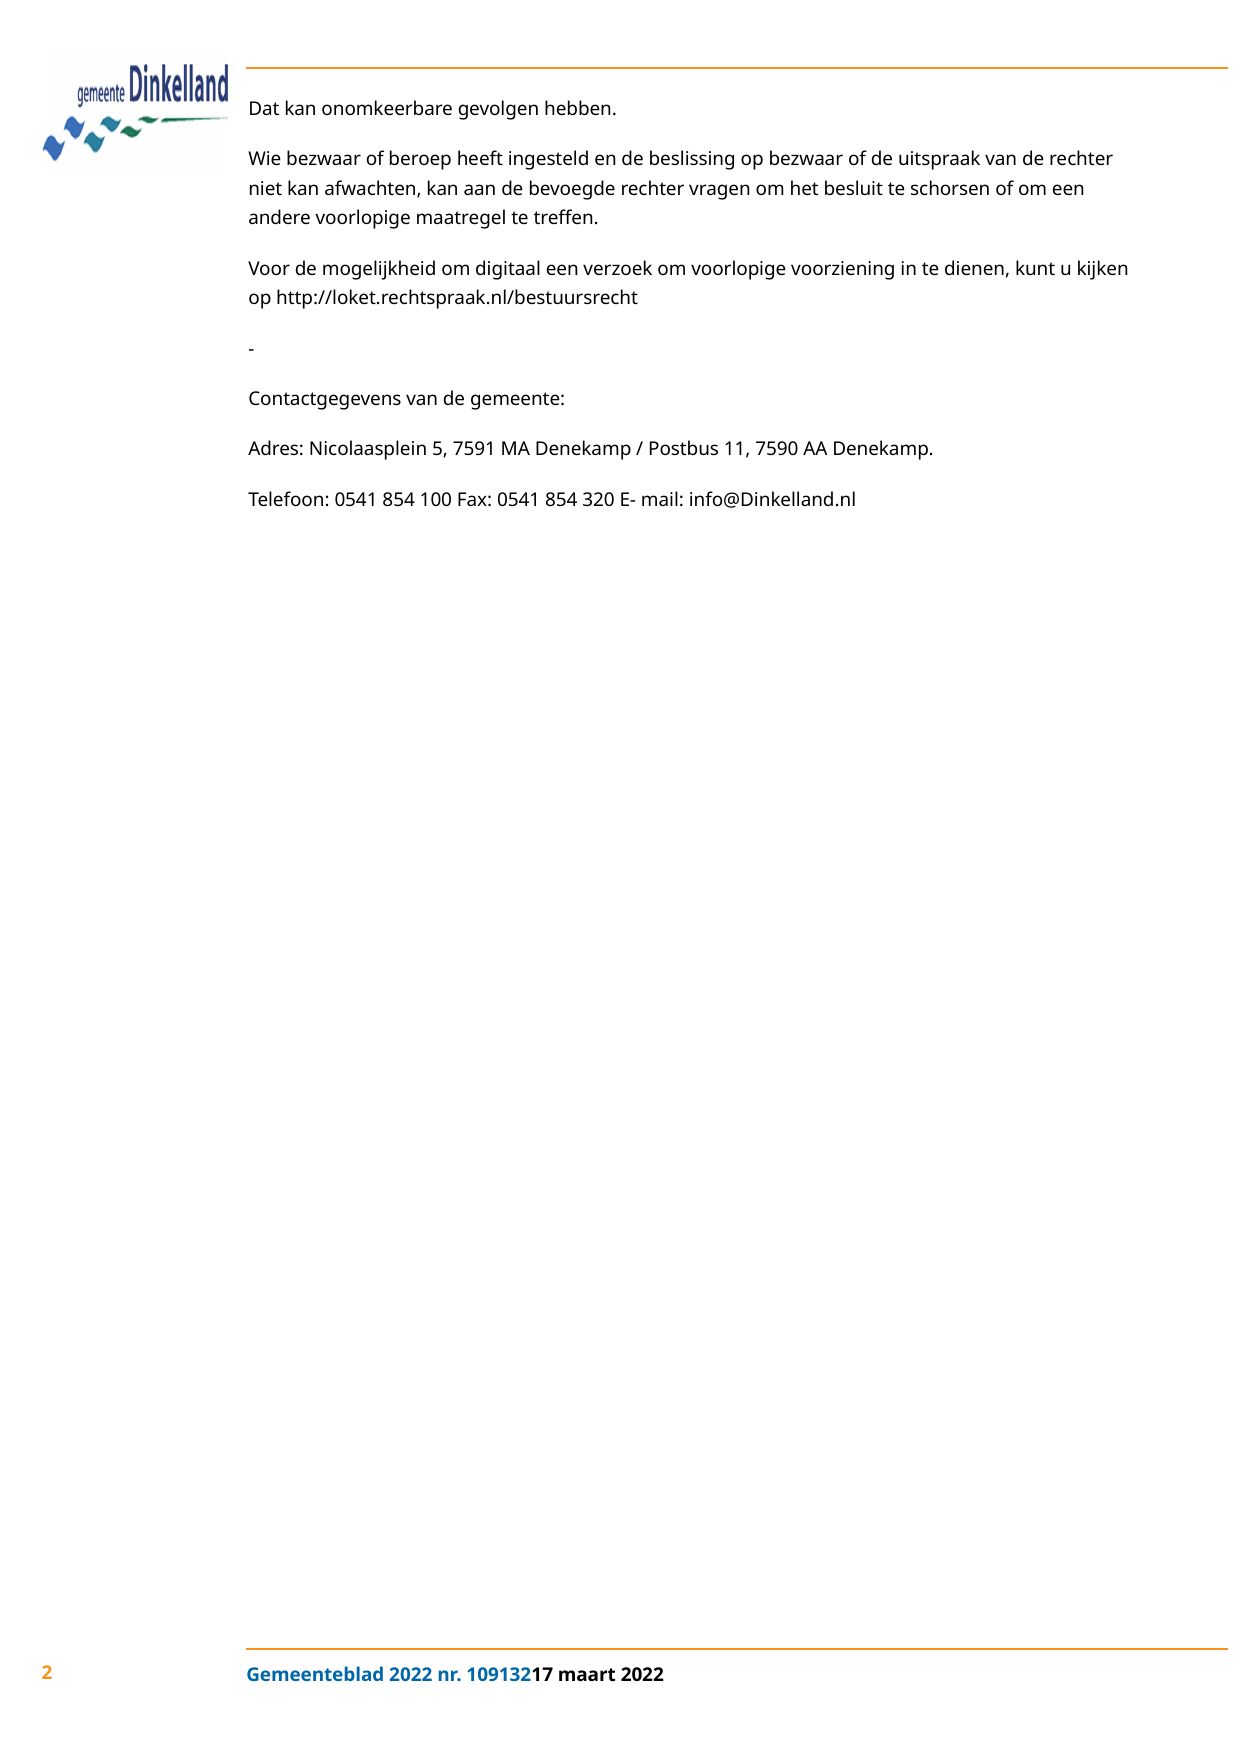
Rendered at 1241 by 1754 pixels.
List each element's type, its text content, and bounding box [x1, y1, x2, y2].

picture [41, 47, 231, 172]
text Contactgegevens van de gemeente: [248, 385, 1152, 411]
text Voor de mogelijkheid om digitaal een verzoek om voorlopige voorziening in te dienen, kunt u kijken op http://loket.rechtspraak.nl/bestuursrecht [248, 255, 1152, 310]
text Wie bezwaar of beroep heeft ingesteld en de beslissing op bezwaar of de uitspraak van de rechter niet kan afwachten, kan aan de bevoegde rechter vragen om het besluit te schorsen of om een andere voorlopige maatregel te treffen. [248, 145, 1152, 230]
text - [248, 335, 1152, 361]
text Telefoon: 0541 854 100 Fax: 0541 854 320 E- mail: info@Dinkelland.nl [248, 486, 1152, 512]
text Adres: Nicolaasplein 5, 7591 MA Denekamp / Postbus 11, 7590 AA Denekamp. [248, 436, 1152, 461]
text Dat kan onomkeerbare gevolgen hebben. [248, 95, 1152, 121]
